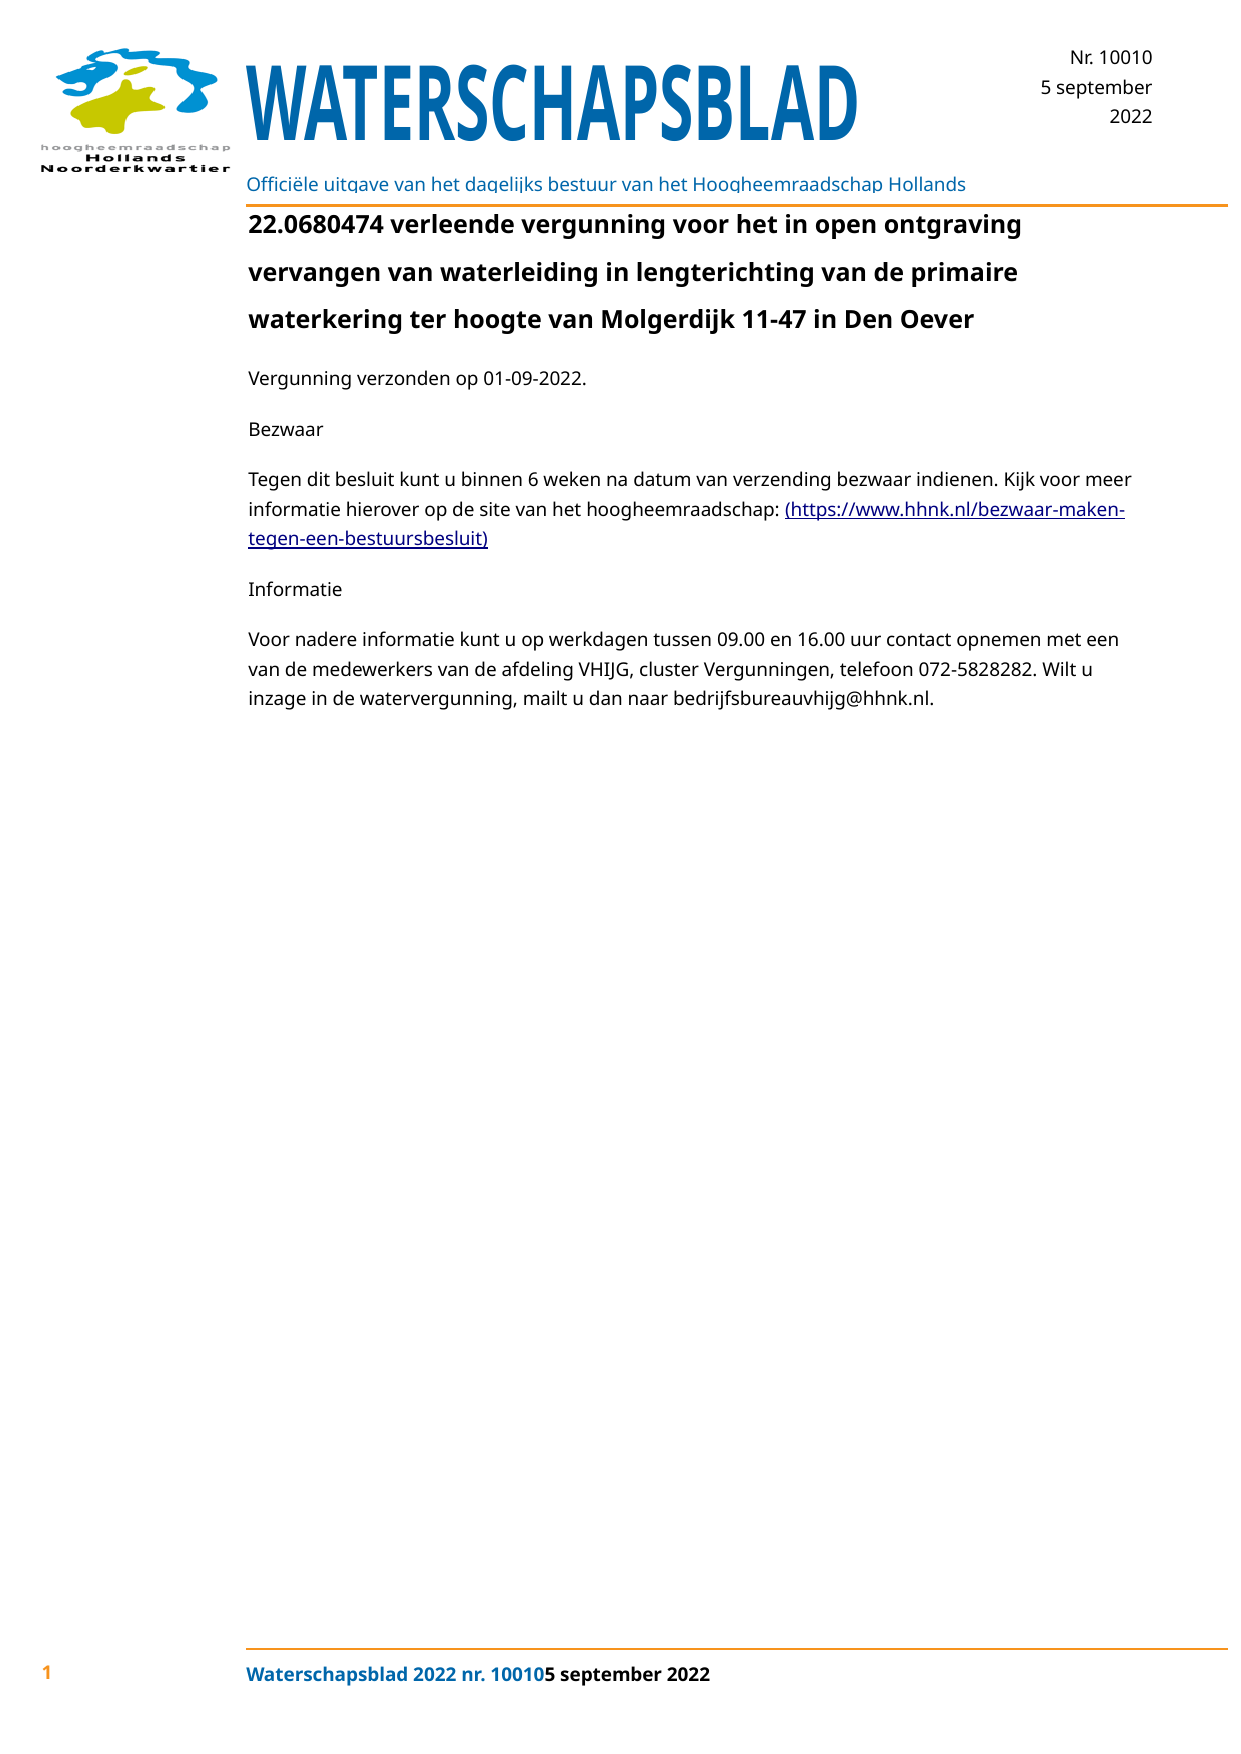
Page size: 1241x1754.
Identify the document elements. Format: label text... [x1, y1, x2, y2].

text Informatie [248, 576, 1152, 602]
picture [41, 47, 231, 172]
text Bezwaar [248, 416, 1152, 442]
text Tegen dit besluit kunt u binnen 6 weken na datum van verzending bezwaar indienen. Kijk voor meer informatie hierover op de site van het hoogheemraadschap: (https://www.hhnk.nl/bezwaar-maken-tegen-een-bestuursbesluit) [248, 466, 1152, 551]
text Voor nadere informatie kunt u op werkdagen tussen 09.00 en 16.00 uur contact opnemen met een van de medewerkers van de afdeling VHIJG, cluster Vergunningen, telefoon 072-5828282. Wilt u inzage in de watervergunning, mailt u dan naar bedrijfsbureauvhijg@hhnk.nl. [248, 626, 1152, 711]
text 22.0680474 verleende vergunning voor het in open ontgraving vervangen van waterleiding in lengterichting van de primaire waterkering ter hoogte van Molgerdijk 11-47 in Den Oever [248, 207, 1152, 336]
text Vergunning verzonden op 01-09-2022. [248, 366, 1152, 391]
